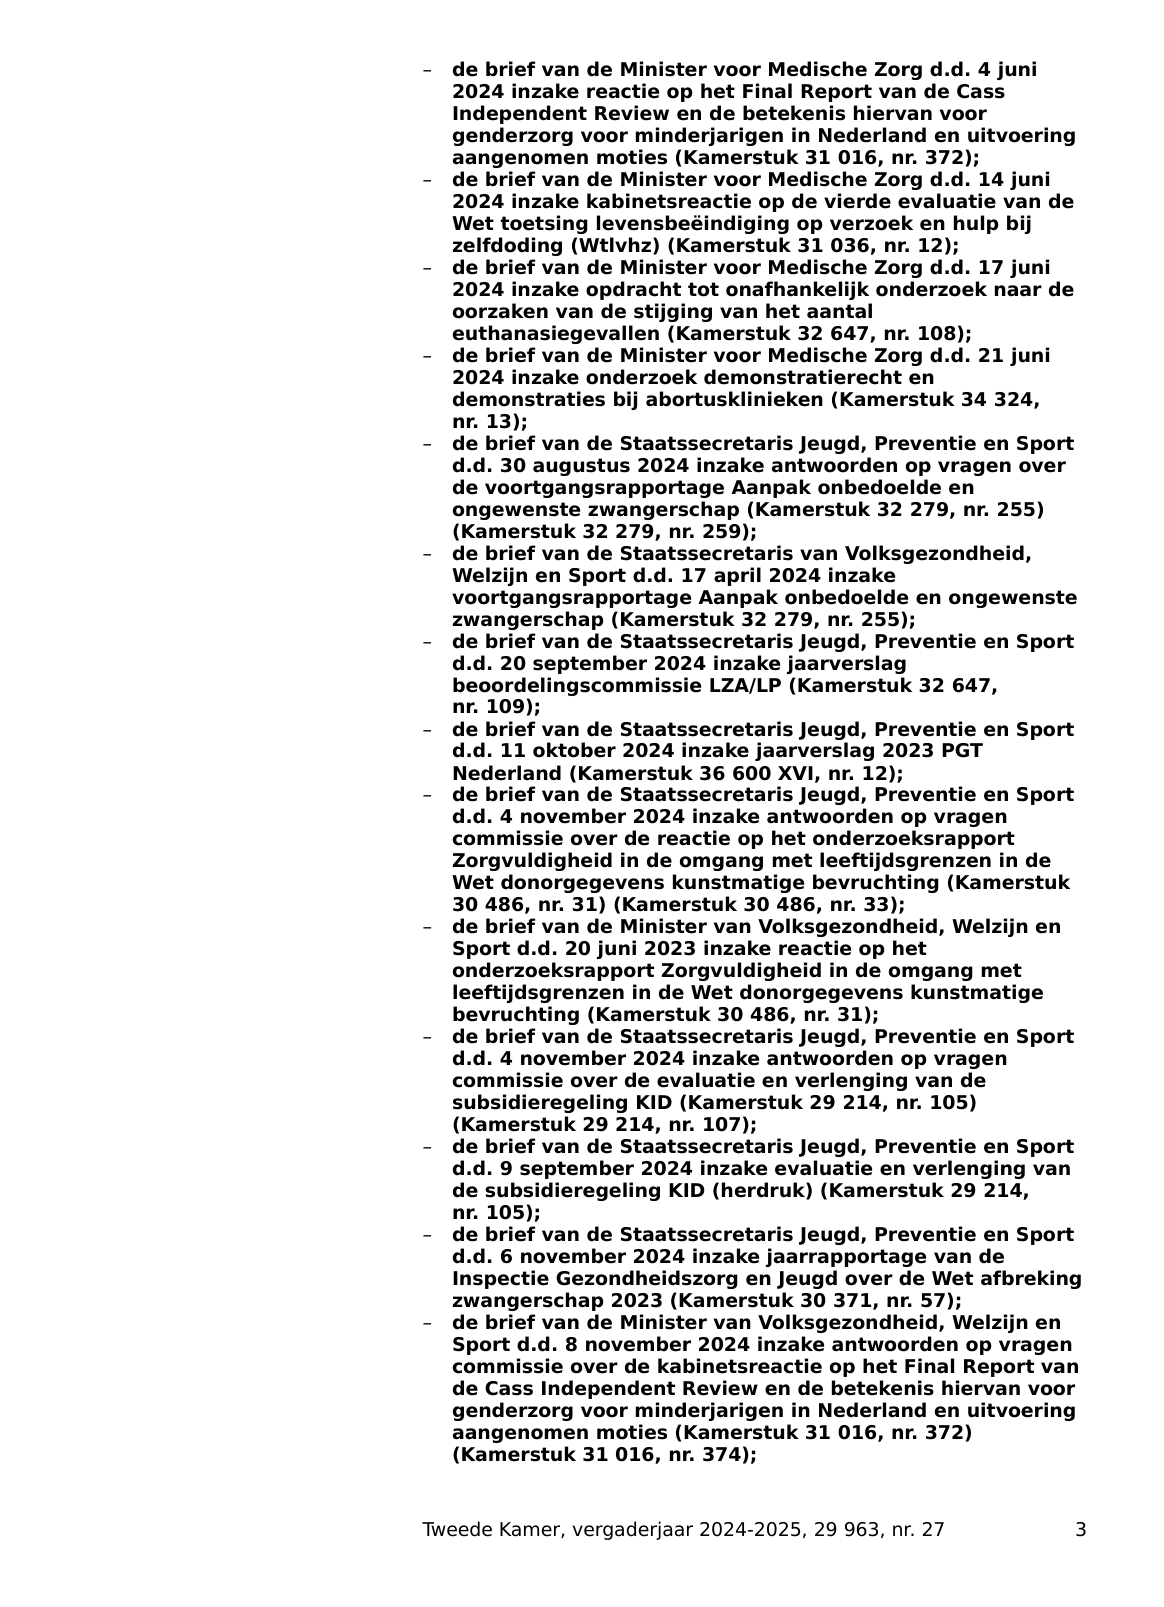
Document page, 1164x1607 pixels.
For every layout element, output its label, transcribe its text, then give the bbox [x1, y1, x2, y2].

text – de brief van de Staatssecretaris Jeugd, Preventie en Sport d.d. 30 augustus 2024 inzake antwoorden op vragen over de voortgangsrapportage Aanpak onbedoelde en ongewenste zwangerschap (Kamerstuk 32 279, nr. 255) (Kamerstuk 32 279, nr. 259); [422, 433, 1087, 543]
text – de brief van de Minister voor Medische Zorg d.d. 21 juni 2024 inzake onderzoek demonstratierecht en demonstraties bij abortusklinieken (Kamerstuk 34 324, nr. 13); [422, 345, 1087, 433]
text – de brief van de Staatssecretaris Jeugd, Preventie en Sport d.d. 11 oktober 2024 inzake jaarverslag 2023 PGT Nederland (Kamerstuk 36 600 XVI, nr. 12); [422, 718, 1087, 784]
text – de brief van de Staatssecretaris Jeugd, Preventie en Sport d.d. 6 november 2024 inzake jaarrapportage van de Inspectie Gezondheidszorg en Jeugd over de Wet afbreking zwangerschap 2023 (Kamerstuk 30 371, nr. 57); [422, 1224, 1087, 1312]
text – de brief van de Minister voor Medische Zorg d.d. 14 juni 2024 inzake kabinetsreactie op de vierde evaluatie van de Wet toetsing levensbeëindiging op verzoek en hulp bij zelfdoding (Wtlvhz) (Kamerstuk 31 036, nr. 12); [422, 169, 1087, 257]
text – de brief van de Minister van Volksgezondheid, Welzijn en Sport d.d. 8 november 2024 inzake antwoorden op vragen commissie over de kabinetsreactie op het Final Report van de Cass Independent Review en de betekenis hiervan voor genderzorg voor minderjarigen in Nederland en uitvoering aangenomen moties (Kamerstuk 31 016, nr. 372) (Kamerstuk 31 016, nr. 374); [422, 1312, 1087, 1466]
text – de brief van de Staatssecretaris Jeugd, Preventie en Sport d.d. 4 november 2024 inzake antwoorden op vragen commissie over de reactie op het onderzoeksrapport Zorgvuldigheid in de omgang met leeftijdsgrenzen in de Wet donorgegevens kunstmatige bevruchting (Kamerstuk 30 486, nr. 31) (Kamerstuk 30 486, nr. 33); [422, 784, 1087, 916]
text – de brief van de Minister voor Medische Zorg d.d. 4 juni 2024 inzake reactie op het Final Report van de Cass Independent Review en de betekenis hiervan voor genderzorg voor minderjarigen in Nederland en uitvoering aangenomen moties (Kamerstuk 31 016, nr. 372); [422, 59, 1087, 169]
text – de brief van de Minister van Volksgezondheid, Welzijn en Sport d.d. 20 juni 2023 inzake reactie op het onderzoeksrapport Zorgvuldigheid in de omgang met leeftijdsgrenzen in de Wet donorgegevens kunstmatige bevruchting (Kamerstuk 30 486, nr. 31); [422, 916, 1087, 1026]
text – de brief van de Staatssecretaris Jeugd, Preventie en Sport d.d. 20 september 2024 inzake jaarverslag beoordelingscommissie LZA/LP (Kamerstuk 32 647, nr. 109); [422, 631, 1087, 718]
text – de brief van de Minister voor Medische Zorg d.d. 17 juni 2024 inzake opdracht tot onafhankelijk onderzoek naar de oorzaken van de stijging van het aantal euthanasiegevallen (Kamerstuk 32 647, nr. 108); [422, 257, 1087, 345]
text – de brief van de Staatssecretaris Jeugd, Preventie en Sport d.d. 4 november 2024 inzake antwoorden op vragen commissie over de evaluatie en verlenging van de subsidieregeling KID (Kamerstuk 29 214, nr. 105) (Kamerstuk 29 214, nr. 107); [422, 1026, 1087, 1136]
text – de brief van de Staatssecretaris Jeugd, Preventie en Sport d.d. 9 september 2024 inzake evaluatie en verlenging van de subsidieregeling KID (herdruk) (Kamerstuk 29 214, nr. 105); [422, 1136, 1087, 1224]
text – de brief van de Staatssecretaris van Volksgezondheid, Welzijn en Sport d.d. 17 april 2024 inzake voortgangsrapportage Aanpak onbedoelde en ongewenste zwangerschap (Kamerstuk 32 279, nr. 255); [422, 543, 1087, 631]
